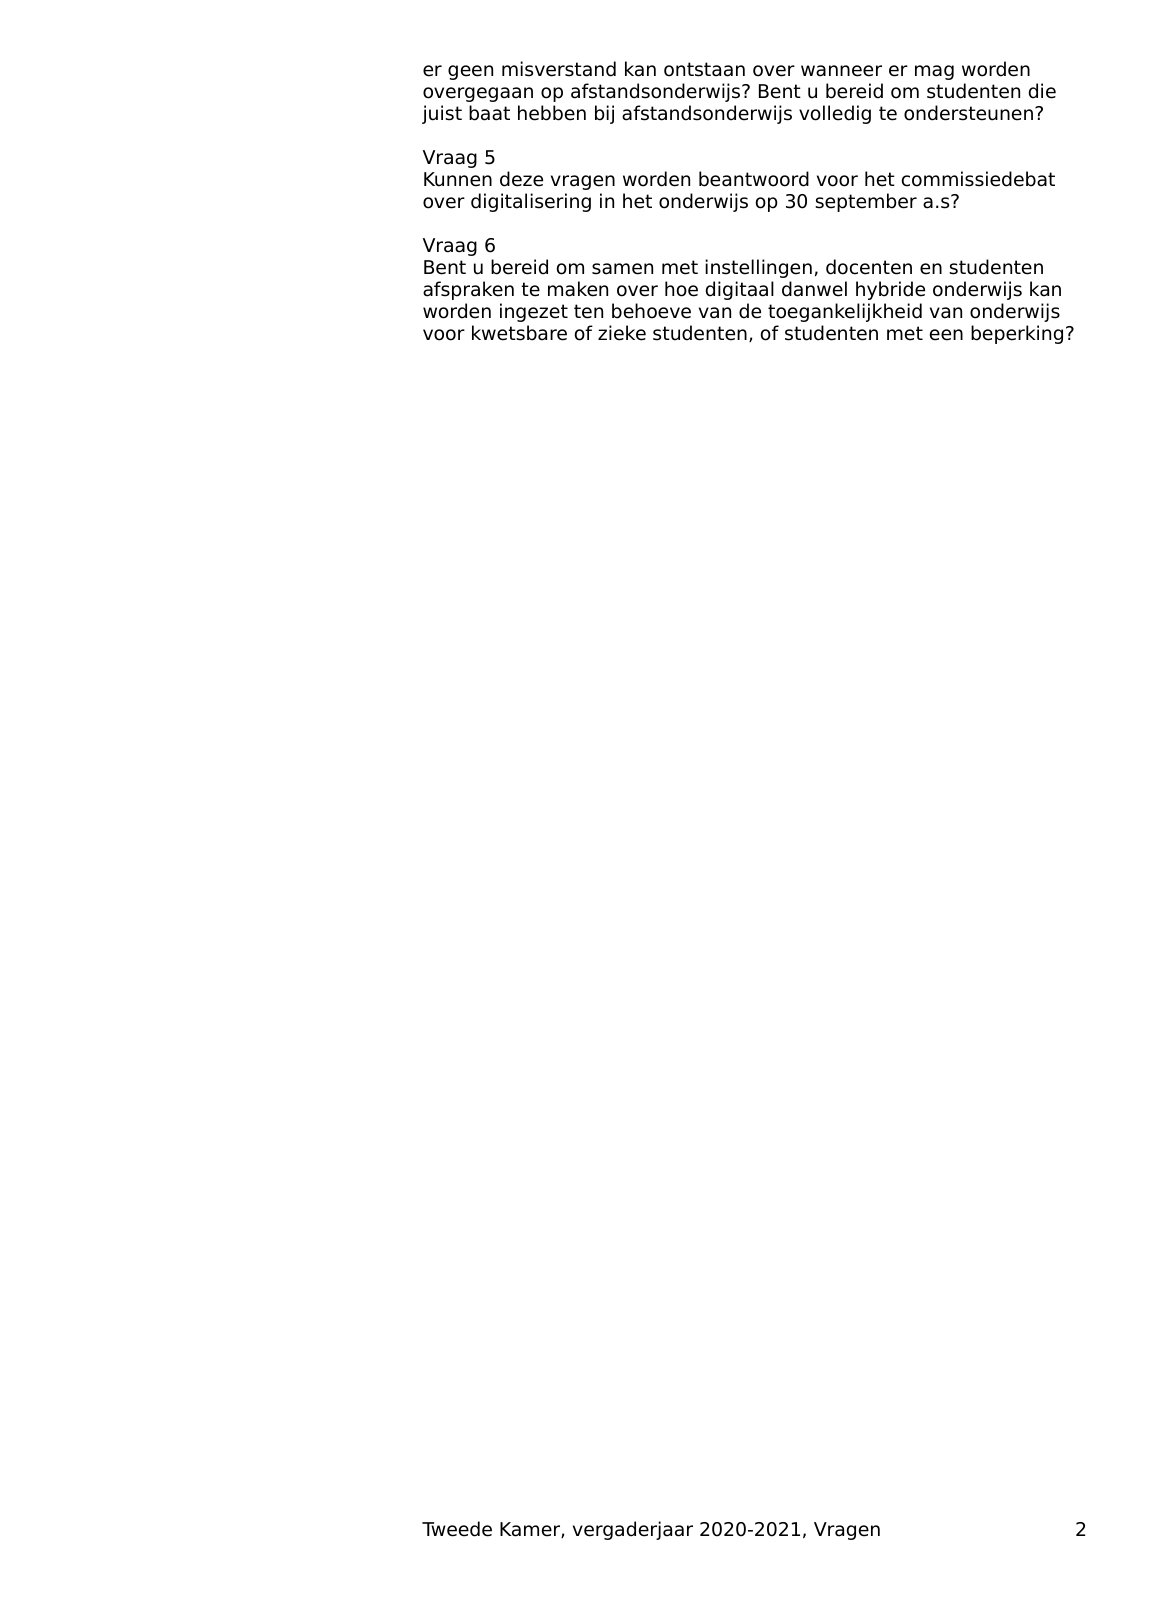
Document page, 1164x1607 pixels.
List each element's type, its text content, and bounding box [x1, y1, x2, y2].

text Kunnen deze vragen worden beantwoord voor het commissiedebat over digitalisering in het onderwijs op 30 september a.s? [422, 169, 1087, 213]
text Bent u bereid om samen met instellingen, docenten en studenten afspraken te maken over hoe digitaal danwel hybride onderwijs kan worden ingezet ten behoeve van de toegankelijkheid van onderwijs voor kwetsbare of zieke studenten, of studenten met een beperking? [422, 257, 1087, 345]
text Vraag 5 [422, 147, 1087, 169]
text Vraag 6 [422, 235, 1087, 257]
text er geen misverstand kan ontstaan over wanneer er mag worden overgegaan op afstandsonderwijs? Bent u bereid om studenten die juist baat hebben bij afstandsonderwijs volledig te ondersteunen? [422, 59, 1087, 125]
